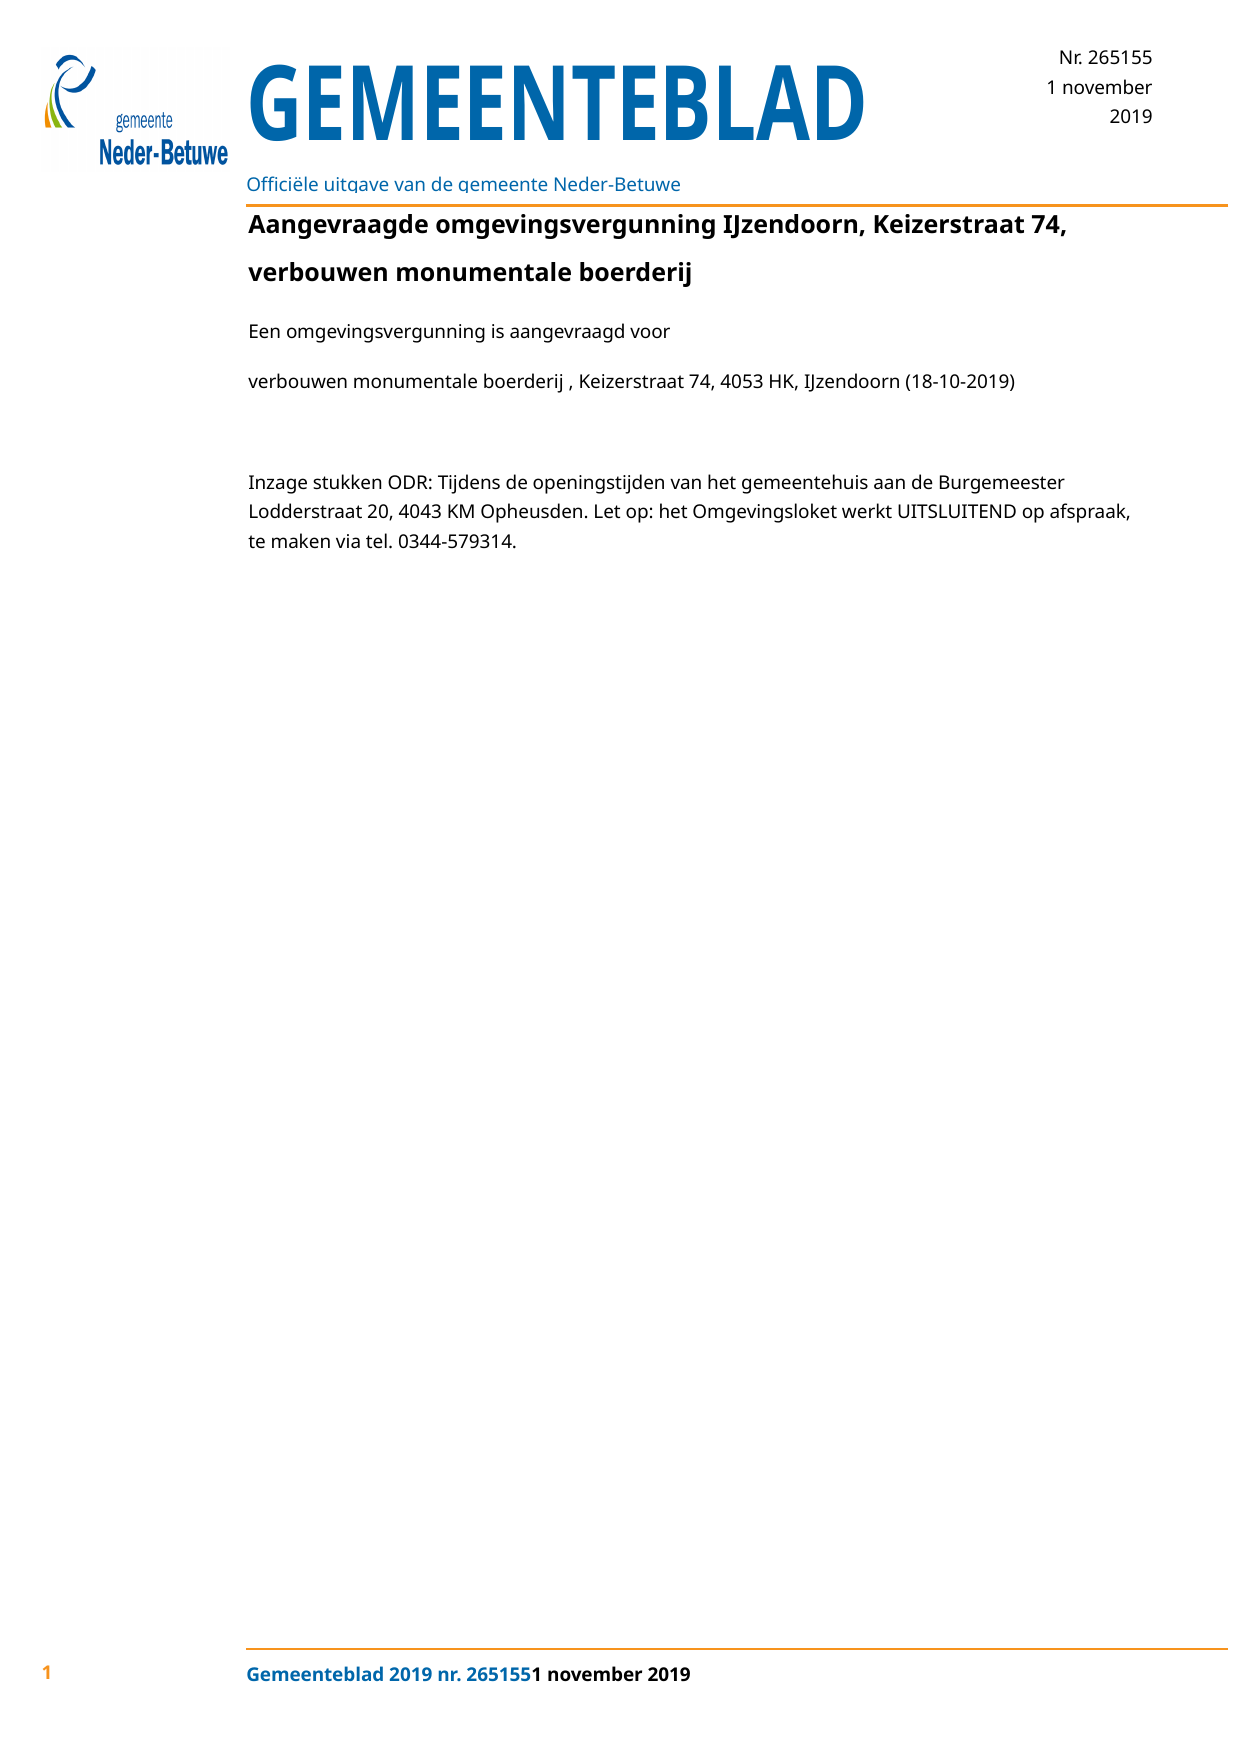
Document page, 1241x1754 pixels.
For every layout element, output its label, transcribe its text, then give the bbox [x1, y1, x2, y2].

text Een omgevingsvergunning is aangevraagd voor [248, 318, 1152, 344]
picture [41, 47, 231, 172]
text Aangevraagde omgevingsvergunning IJzendoorn, Keizerstraat 74, verbouwen monumentale boerderij [248, 207, 1152, 288]
text verbouwen monumentale boerderij , Keizerstraat 74, 4053 HK, IJzendoorn (18-10-2019) [248, 368, 1152, 394]
text Inzage stukken ODR: Tijdens de openingstijden van het gemeentehuis aan de Burgemeester Lodderstraat 20, 4043 KM Opheusden. Let op: het Omgevingsloket werkt UITSLUITEND op afspraak, te maken via tel. 0344-579314. [248, 469, 1152, 554]
